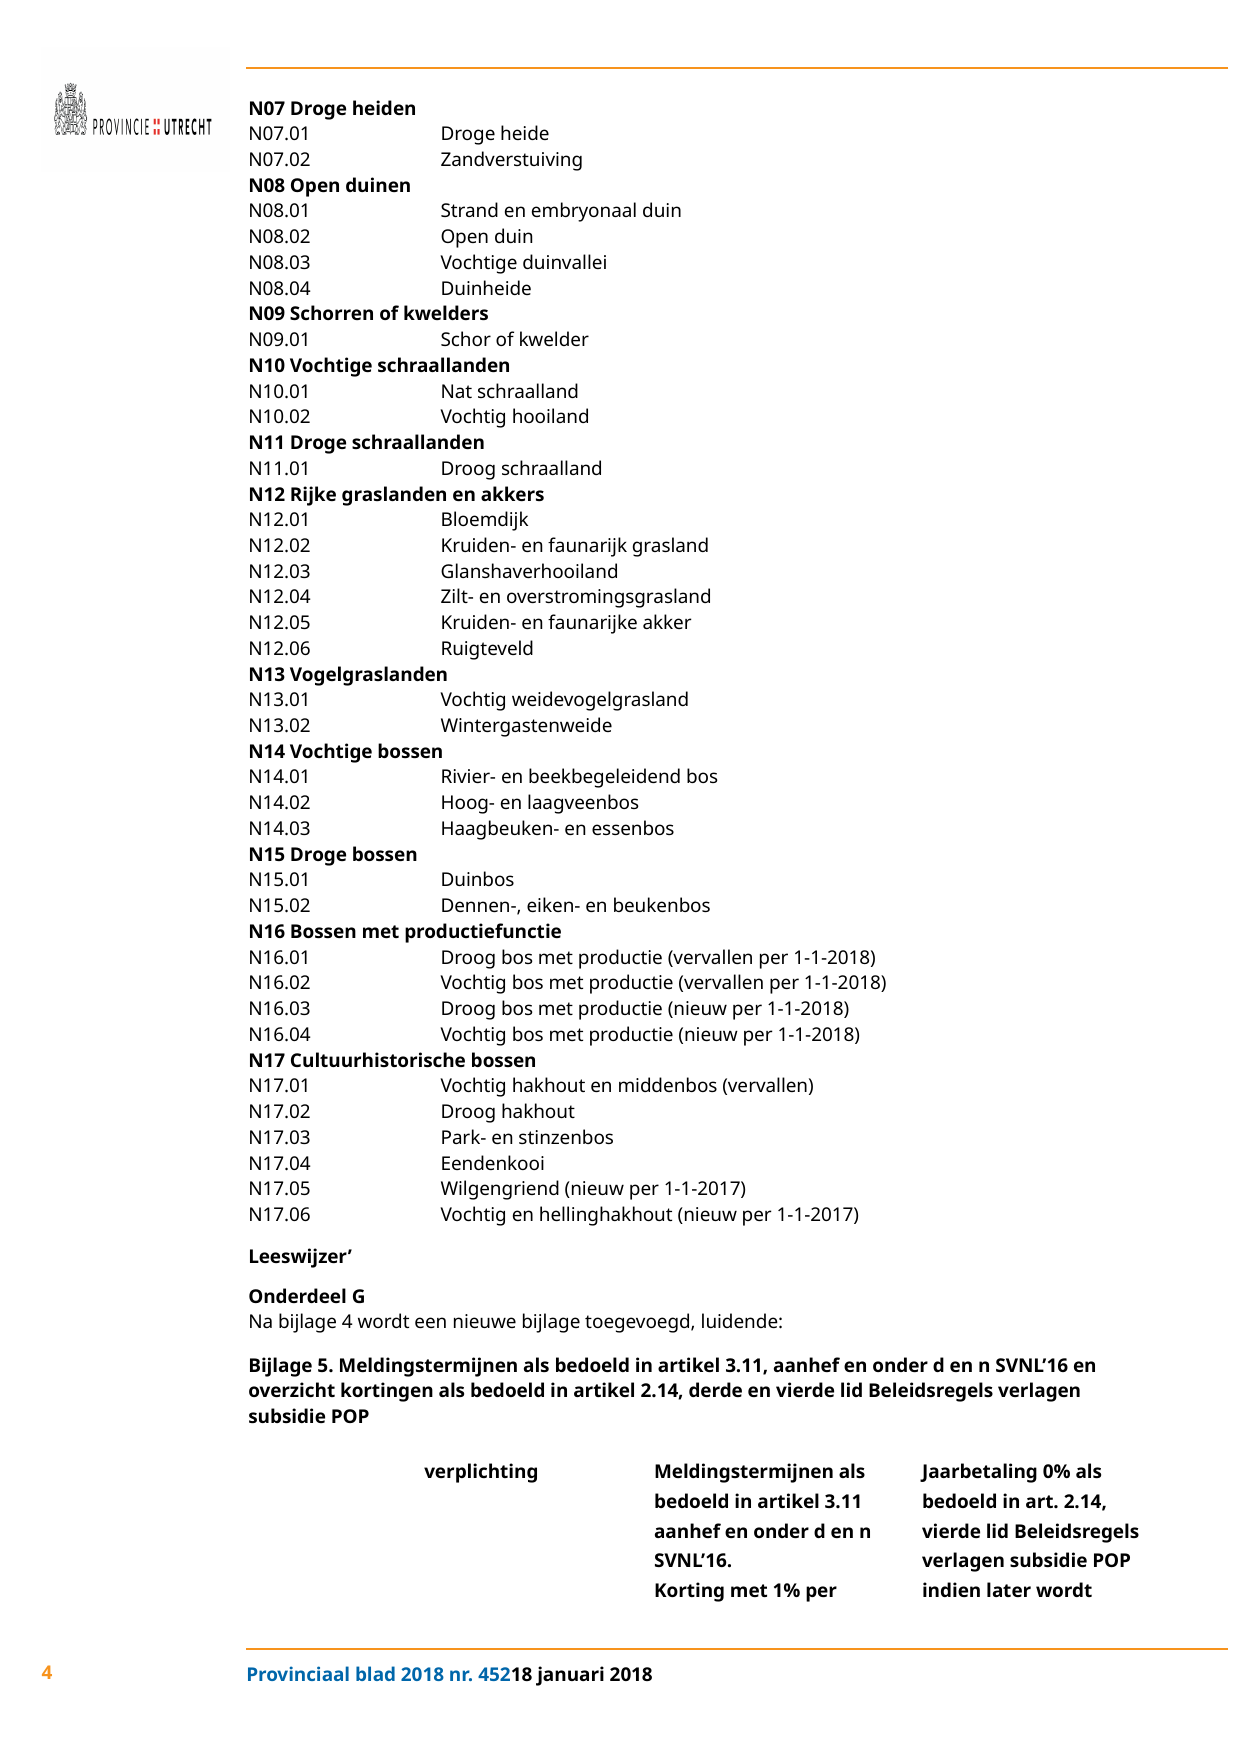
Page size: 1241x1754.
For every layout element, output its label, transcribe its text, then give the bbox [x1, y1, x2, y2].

table_cell Droog hakhout [440, 1098, 1152, 1124]
table_cell Park- en stinzenbos [440, 1124, 1152, 1150]
table_cell N12.02 [248, 532, 440, 558]
table_cell N12.04 [248, 584, 440, 609]
table_cell N10 Vochtige schraallanden [248, 352, 1152, 378]
table_cell N17.03 [248, 1124, 440, 1150]
table_cell Droge heide [440, 121, 1152, 146]
table_cell N14.03 [248, 815, 440, 841]
picture [41, 47, 231, 172]
table_cell Open duin [440, 224, 1152, 249]
table_cell N08 Open duinen [248, 172, 1152, 198]
table_cell N16.04 [248, 1021, 440, 1047]
table_cell N08.02 [248, 224, 440, 249]
table_cell N12.01 [248, 506, 440, 532]
table_cell N07.02 [248, 146, 440, 172]
table_cell N07 Droge heiden [248, 95, 1152, 121]
table_cell N12.03 [248, 558, 440, 584]
table_cell Rivier- en beekbegeleidend bos [440, 764, 1152, 789]
table_header Meldingstermijnen als bedoeld in artikel 3.11 aanhef en onder d en n SVNL’16. Korting met 1% per [654, 1459, 922, 1603]
table_cell N09.01 [248, 326, 440, 352]
table_cell N08.03 [248, 249, 440, 275]
table_cell N14 Vochtige bossen [248, 738, 1152, 764]
table_cell N12.06 [248, 635, 440, 661]
table_cell Droog bos met productie (vervallen per 1-1-2018) [440, 944, 1152, 969]
table_cell Wilgengriend (nieuw per 1-1-2017) [440, 1175, 1152, 1201]
table_cell N17.05 [248, 1175, 440, 1201]
table_cell Vochtig bos met productie (vervallen per 1-1-2018) [440, 970, 1152, 995]
table_cell Vochtige duinvallei [440, 249, 1152, 275]
table_cell Eendenkooi [440, 1150, 1152, 1175]
table_header Jaarbetaling 0% als bedoeld in art. 2.14, vierde lid Beleidsregels verlagen subsidie POP indien later wordt [922, 1459, 1152, 1603]
table_cell Haagbeuken- en essenbos [440, 815, 1152, 841]
table_cell N09 Schorren of kwelders [248, 301, 1152, 326]
table_header verplichting [424, 1459, 654, 1603]
table_cell N11.01 [248, 455, 440, 481]
table_cell Zandverstuiving [440, 146, 1152, 172]
table_cell N08.01 [248, 198, 440, 223]
table_cell Ruigteveld [440, 635, 1152, 661]
table_cell N13.01 [248, 687, 440, 712]
table_cell N17.02 [248, 1098, 440, 1124]
table_cell N08.04 [248, 275, 440, 301]
table_cell N10.01 [248, 378, 440, 403]
table_cell Vochtig hakhout en middenbos (vervallen) [440, 1073, 1152, 1098]
table_cell Dennen-, eiken- en beukenbos [440, 893, 1152, 918]
table_cell Schor of kwelder [440, 326, 1152, 352]
text Na bijlage 4 wordt een nieuwe bijlage toegevoegd, luidende: [248, 1309, 1152, 1334]
table_cell N14.02 [248, 790, 440, 815]
table_cell N13 Vogelgraslanden [248, 661, 1152, 687]
table_cell N17.06 [248, 1201, 440, 1227]
table_cell Glanshaverhooiland [440, 558, 1152, 584]
table_cell Zilt- en overstromingsgrasland [440, 584, 1152, 609]
table_cell N10.02 [248, 404, 440, 429]
table_cell Hoog- en laagveenbos [440, 790, 1152, 815]
table_cell Vochtig hooiland [440, 404, 1152, 429]
text Leeswijzer’ [248, 1244, 1152, 1269]
table_cell N15.02 [248, 893, 440, 918]
table_cell Vochtig en hellinghakhout (nieuw per 1-1-2017) [440, 1201, 1152, 1227]
table_cell Wintergastenweide [440, 712, 1152, 738]
table_cell N12.05 [248, 609, 440, 635]
table_cell N15 Droge bossen [248, 841, 1152, 867]
table_cell N13.02 [248, 712, 440, 738]
text Onderdeel G [248, 1283, 1152, 1309]
table_cell N15.01 [248, 867, 440, 892]
table_cell Droog bos met productie (nieuw per 1-1-2018) [440, 995, 1152, 1021]
table_cell Duinbos [440, 867, 1152, 892]
table_cell Kruiden- en faunarijk grasland [440, 532, 1152, 558]
table_header [248, 1459, 424, 1603]
table_cell N16.03 [248, 995, 440, 1021]
table_cell Strand en embryonaal duin [440, 198, 1152, 223]
table_cell Duinheide [440, 275, 1152, 301]
table_cell N11 Droge schraallanden [248, 429, 1152, 455]
table_cell N16 Bossen met productiefunctie [248, 918, 1152, 944]
table_cell N17.04 [248, 1150, 440, 1175]
table_cell N07.01 [248, 121, 440, 146]
table_cell N16.01 [248, 944, 440, 969]
table_cell N14.01 [248, 764, 440, 789]
table_cell N17 Cultuurhistorische bossen [248, 1047, 1152, 1072]
table_cell Nat schraalland [440, 378, 1152, 403]
table_cell N17.01 [248, 1073, 440, 1098]
table_cell Bloemdijk [440, 506, 1152, 532]
table_cell Vochtig weidevogelgrasland [440, 687, 1152, 712]
text Bijlage 5. Meldingstermijnen als bedoeld in artikel 3.11, aanhef en onder d en n SVNL’16 en overzicht kortingen als bedoeld in artikel 2.14, derde en vierde lid Beleidsregels verlagen subsidie POP [248, 1352, 1152, 1429]
table_cell Kruiden- en faunarijke akker [440, 609, 1152, 635]
table_cell N16.02 [248, 970, 440, 995]
table_cell Droog schraalland [440, 455, 1152, 481]
table_cell N12 Rijke graslanden en akkers [248, 481, 1152, 506]
table_cell Vochtig bos met productie (nieuw per 1-1-2018) [440, 1021, 1152, 1047]
